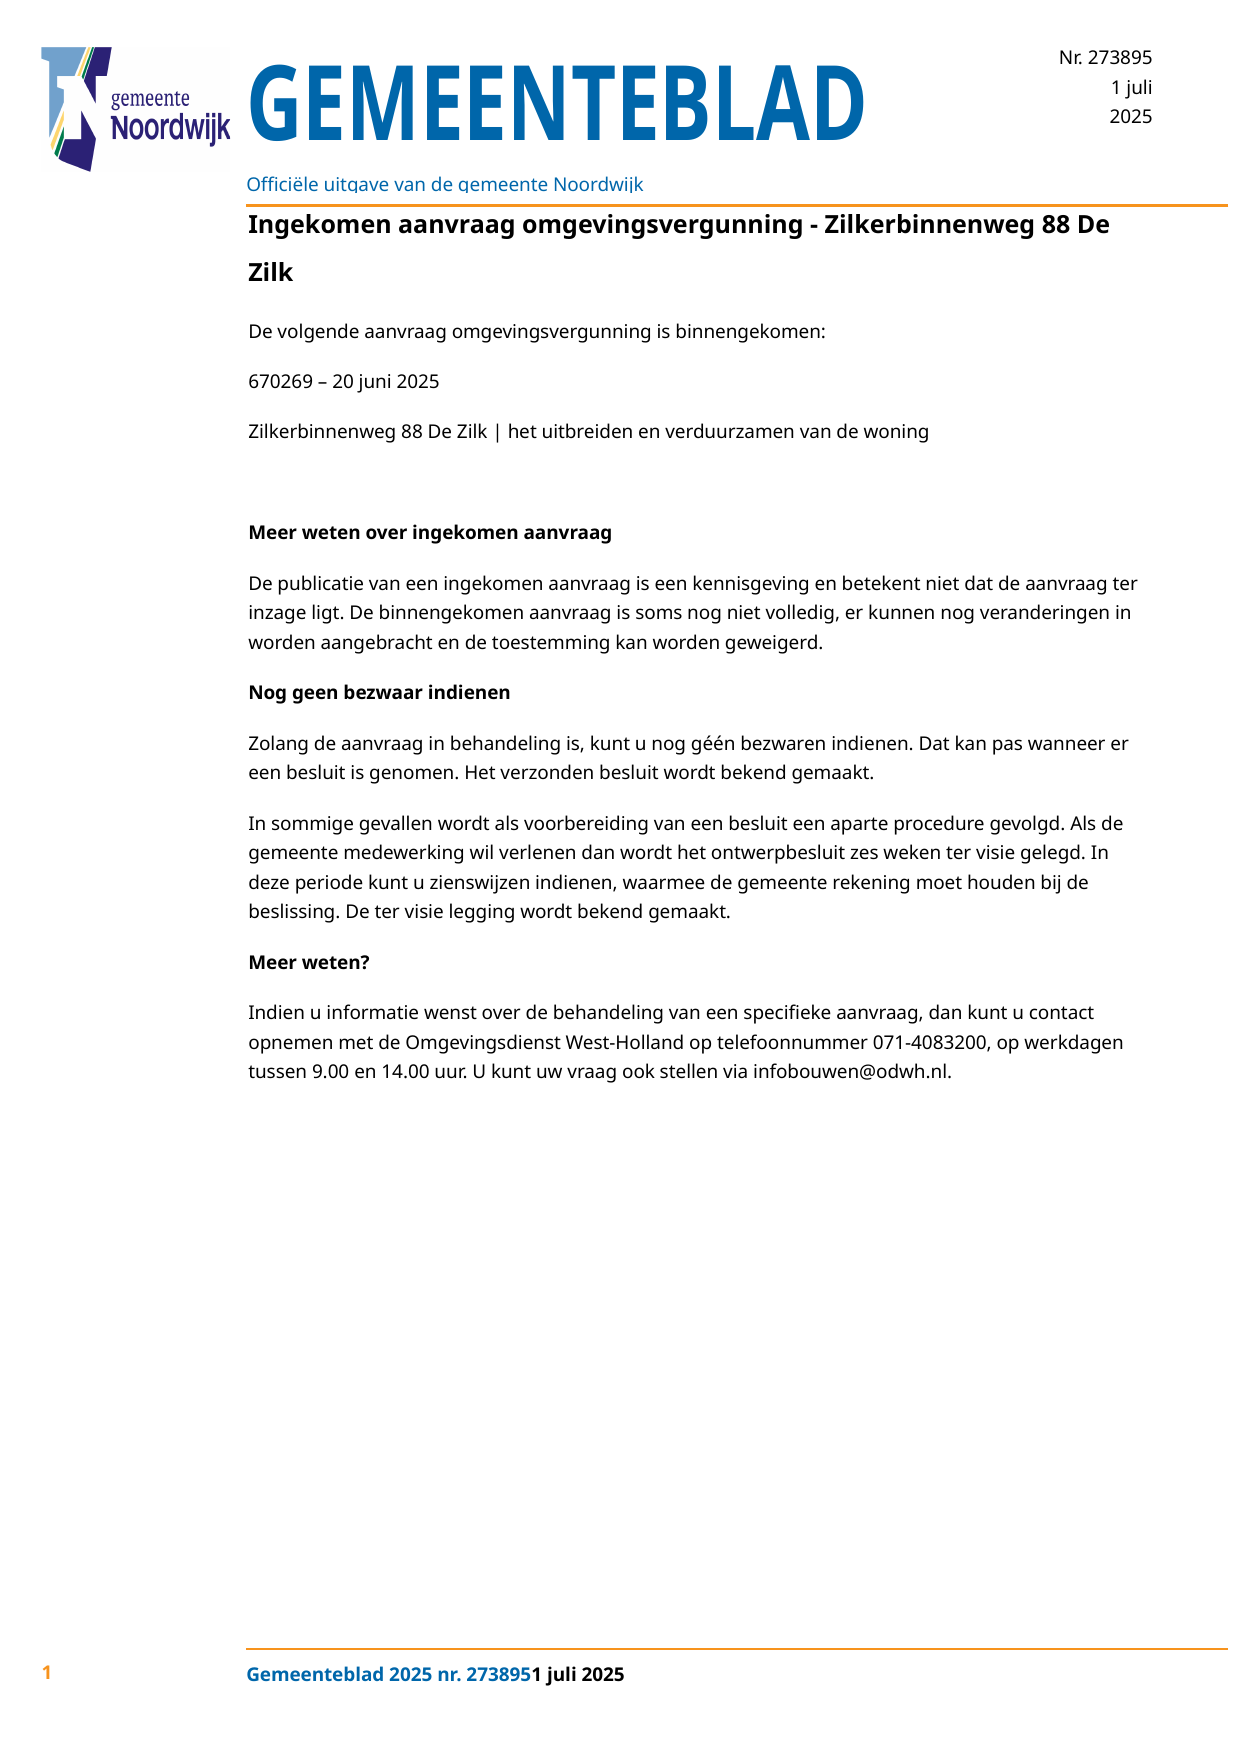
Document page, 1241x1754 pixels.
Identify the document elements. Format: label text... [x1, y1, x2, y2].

text Zilkerbinnenweg 88 De Zilk | het uitbreiden en verduurzamen van de woning [248, 419, 1152, 444]
text Ingekomen aanvraag omgevingsvergunning - Zilkerbinnenweg 88 De Zilk [248, 207, 1152, 288]
text Meer weten? [248, 949, 1152, 975]
text Meer weten over ingekomen aanvraag [248, 519, 1152, 545]
text De publicatie van een ingekomen aanvraag is een kennisgeving en betekent niet dat de aanvraag ter inzage ligt. De binnengekomen aanvraag is soms nog niet volledig, er kunnen nog veranderingen in worden aangebracht en de toestemming kan worden geweigerd. [248, 570, 1152, 655]
text De volgende aanvraag omgevingsvergunning is binnengekomen: [248, 318, 1152, 344]
text Zolang de aanvraag in behandeling is, kunt u nog géén bezwaren indienen. Dat kan pas wanneer er een besluit is genomen. Het verzonden besluit wordt bekend gemaakt. [248, 730, 1152, 785]
text Nog geen bezwaar indienen [248, 679, 1152, 705]
text 670269 – 20 juni 2025 [248, 368, 1152, 394]
text In sommige gevallen wordt als voorbereiding van een besluit een aparte procedure gevolgd. Als de gemeente medewerking wil verlenen dan wordt het ontwerpbesluit zes weken ter visie gelegd. In deze periode kunt u zienswijzen indienen, waarmee de gemeente rekening moet houden bij de beslissing. De ter visie legging wordt bekend gemaakt. [248, 810, 1152, 924]
text Indien u informatie wenst over de behandeling van een specifieke aanvraag, dan kunt u contact opnemen met de Omgevingsdienst West-Holland op telefoonnummer 071-4083200, op werkdagen tussen 9.00 en 14.00 uur. U kunt uw vraag ook stellen via infobouwen@odwh.nl. [248, 999, 1152, 1084]
picture [41, 47, 231, 172]
